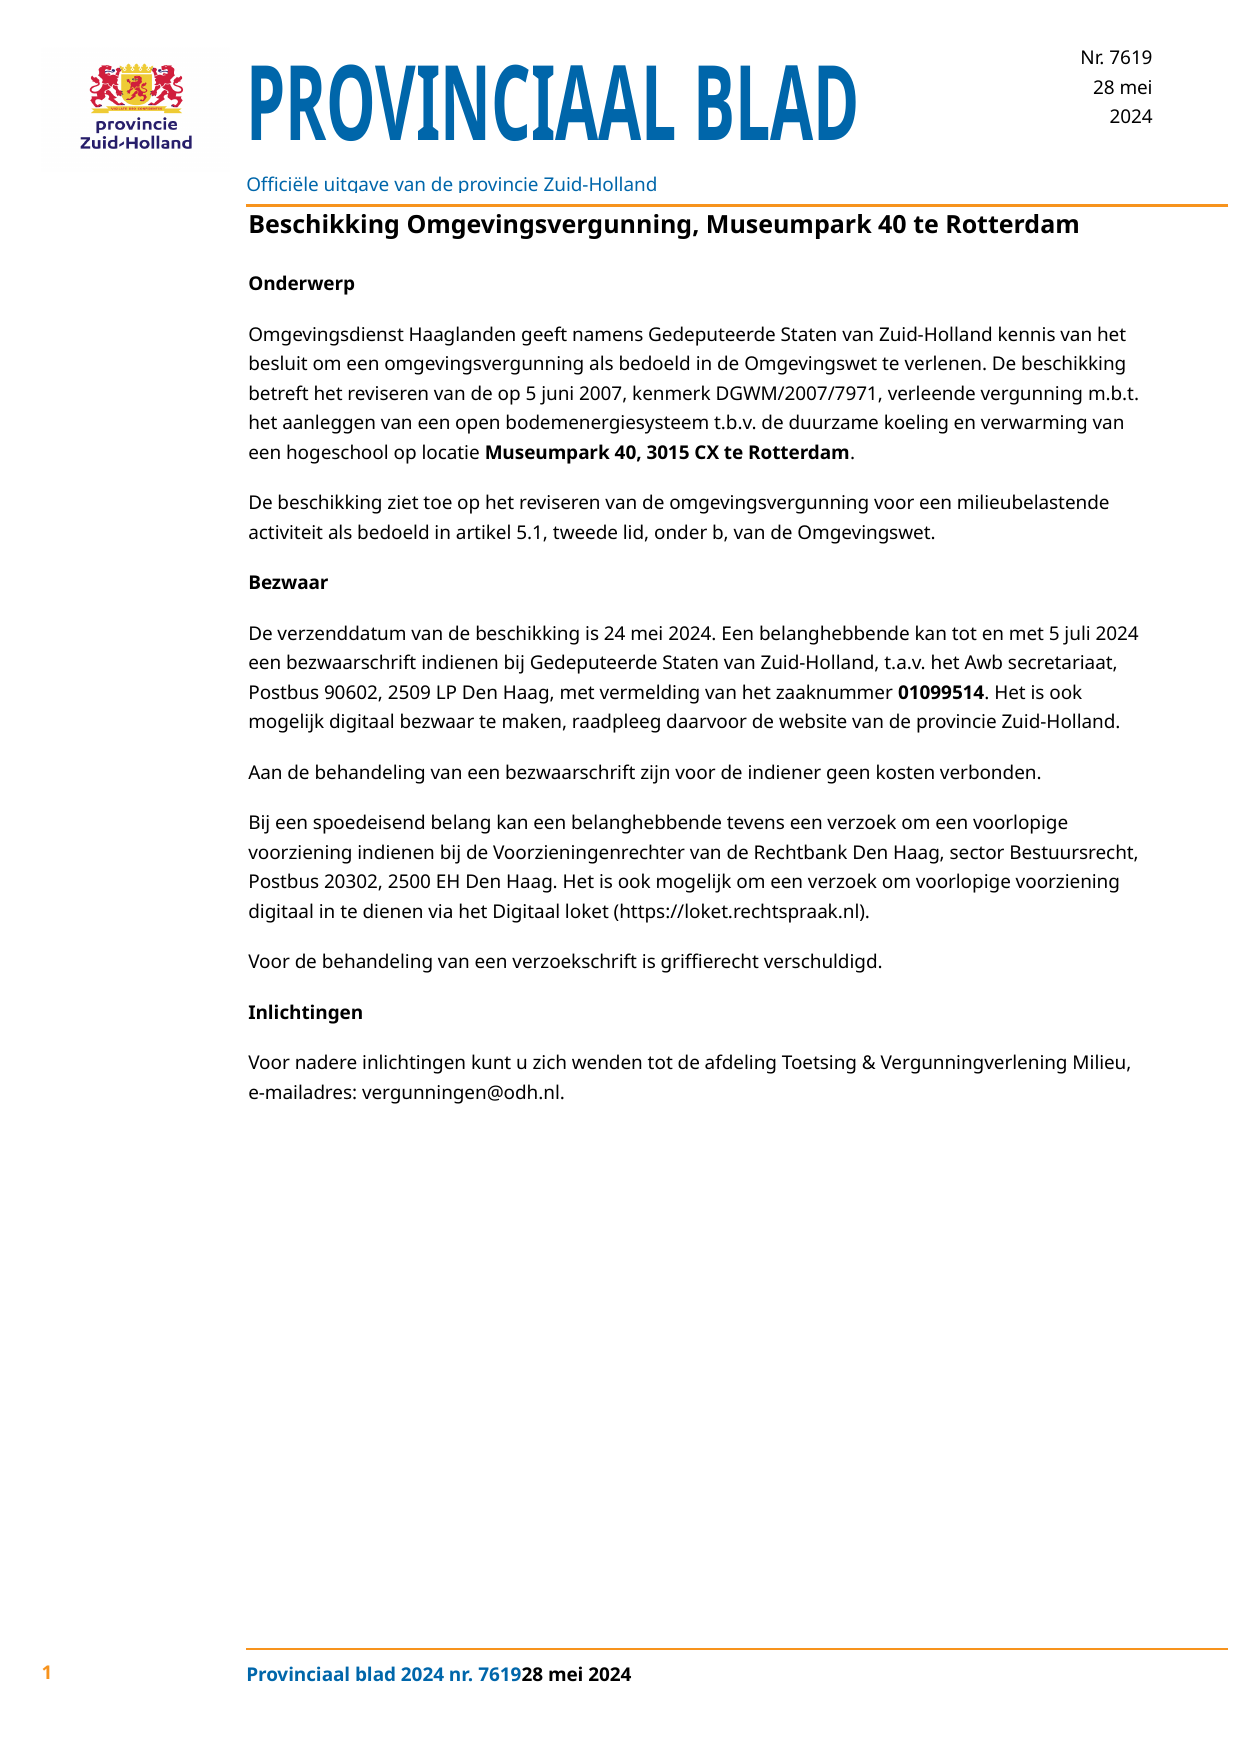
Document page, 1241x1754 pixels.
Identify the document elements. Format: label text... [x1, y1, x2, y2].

text Onderwerp [248, 270, 1152, 296]
text Voor de behandeling van een verzoekschrift is griffierecht verschuldigd. [248, 949, 1152, 974]
text Bezwaar [248, 569, 1152, 595]
text Beschikking Omgevingsvergunning, Museumpark 40 te Rotterdam [248, 207, 1152, 241]
text Bij een spoedeisend belang kan een belanghebbende tevens een verzoek om een voorlopige voorziening indienen bij de Voorzieningenrechter van de Rechtbank Den Haag, sector Bestuursrecht, Postbus 20302, 2500 EH Den Haag. Het is ook mogelijk om een verzoek om voorlopige voorziening digitaal in te dienen via het Digitaal loket (https://loket.rechtspraak.nl). [248, 809, 1152, 924]
text De verzenddatum van de beschikking is 24 mei 2024. Een belanghebbende kan tot en met 5 juli 2024 een bezwaarschrift indienen bij Gedeputeerde Staten van Zuid-Holland, t.a.v. het Awb secretariaat, Postbus 90602, 2509 LP Den Haag, met vermelding van het zaaknummer 01099514. Het is ook mogelijk digitaal bezwaar te maken, raadpleeg daarvoor de website van de provincie Zuid-Holland. [248, 620, 1152, 734]
text Omgevingsdienst Haaglanden geeft namens Gedeputeerde Staten van Zuid-Holland kennis van het besluit om een omgevingsvergunning als bedoeld in de Omgevingswet te verlenen. De beschikking betreft het reviseren van de op 5 juni 2007, kenmerk DGWM/2007/7971, verleende vergunning m.b.t. het aanleggen van een open bodemenergiesysteem t.b.v. de duurzame koeling en verwarming van een hogeschool op locatie Museumpark 40, 3015 CX te Rotterdam. [248, 321, 1152, 465]
text De beschikking ziet toe op het reviseren van de omgevingsvergunning voor een milieubelastende activiteit als bedoeld in artikel 5.1, tweede lid, onder b, van de Omgevingswet. [248, 489, 1152, 545]
picture [41, 47, 231, 172]
text Aan de behandeling van een bezwaarschrift zijn voor de indiener geen kosten verbonden. [248, 759, 1152, 785]
text Voor nadere inlichtingen kunt u zich wenden tot de afdeling Toetsing & Vergunningverlening Milieu, e-mailadres: vergunningen@odh.nl. [248, 1049, 1152, 1105]
text Inlichtingen [248, 999, 1152, 1025]
